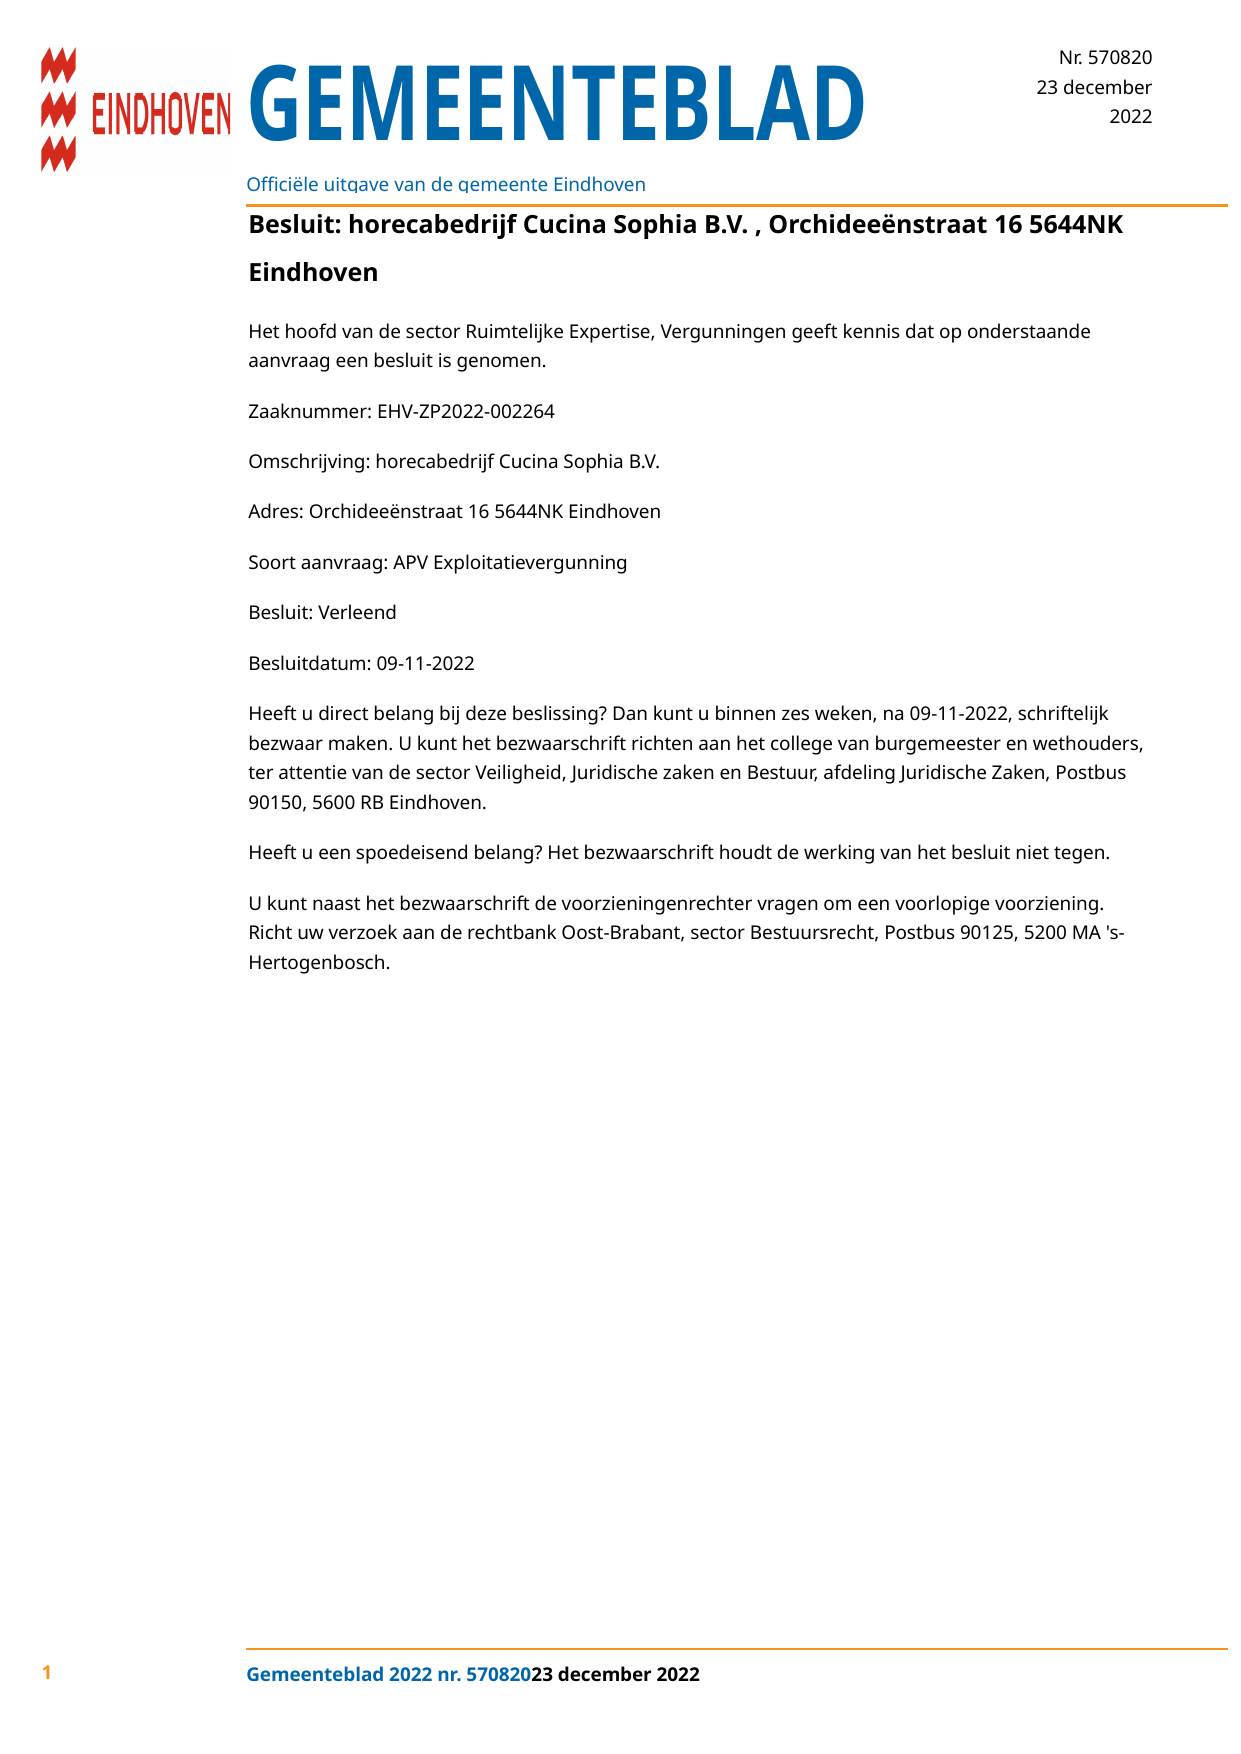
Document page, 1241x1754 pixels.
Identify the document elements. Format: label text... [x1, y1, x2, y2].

text Besluit: Verleend [248, 599, 1152, 625]
text Zaaknummer: EHV-ZP2022-002264 [248, 398, 1152, 424]
text Soort aanvraag: APV Exploitatievergunning [248, 549, 1152, 575]
text U kunt naast het bezwaarschrift de voorzieningenrechter vragen om een voorlopige voorziening. Richt uw verzoek aan de rechtbank Oost-Brabant, sector Bestuursrecht, Postbus 90125, 5200 MA 's-Hertogenbosch. [248, 890, 1152, 975]
text Het hoofd van de sector Ruimtelijke Expertise, Vergunningen geeft kennis dat op onderstaande aanvraag een besluit is genomen. [248, 318, 1152, 373]
text Besluitdatum: 09-11-2022 [248, 650, 1152, 676]
text Omschrijving: horecabedrijf Cucina Sophia B.V. [248, 448, 1152, 474]
text Adres: Orchideeënstraat 16 5644NK Eindhoven [248, 499, 1152, 524]
picture [41, 47, 231, 172]
text Heeft u direct belang bij deze beslissing? Dan kunt u binnen zes weken, na 09-11-2022, schriftelijk bezwaar maken. U kunt het bezwaarschrift richten aan het college van burgemeester en wethouders, ter attentie van de sector Veiligheid, Juridische zaken en Bestuur, afdeling Juridische Zaken, Postbus 90150, 5600 RB Eindhoven. [248, 700, 1152, 815]
text Besluit: horecabedrijf Cucina Sophia B.V. , Orchideeënstraat 16 5644NK Eindhoven [248, 207, 1152, 288]
text Heeft u een spoedeisend belang? Het bezwaarschrift houdt de werking van het besluit niet tegen. [248, 839, 1152, 865]
